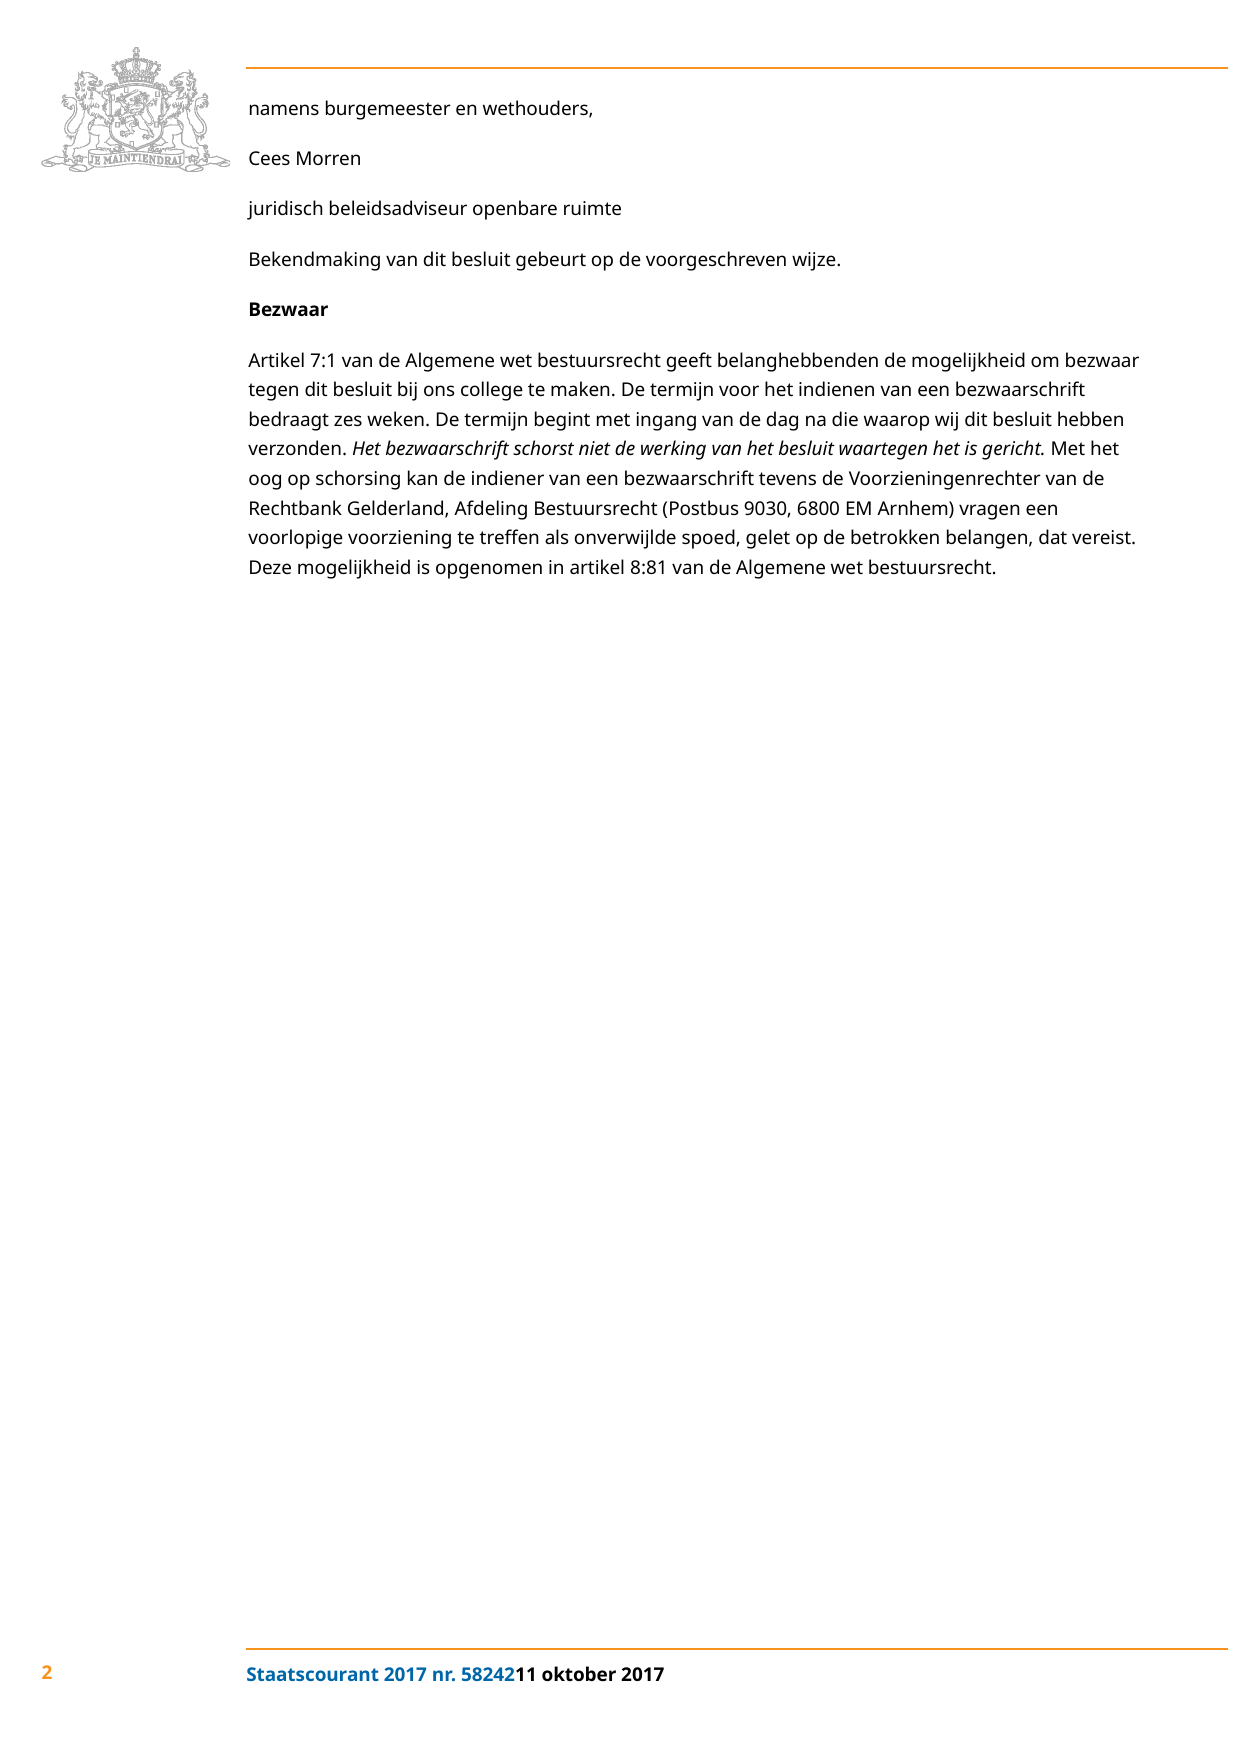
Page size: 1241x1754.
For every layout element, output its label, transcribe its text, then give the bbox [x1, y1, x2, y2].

text Bekendmaking van dit besluit gebeurt op de voorgeschreven wijze. [248, 246, 1152, 272]
text Cees Morren [248, 145, 1152, 171]
text Artikel 7:1 van de Algemene wet bestuursrecht geeft belanghebbenden de mogelijkheid om bezwaar tegen dit besluit bij ons college te maken. De termijn voor het indienen van een bezwaarschrift bedraagt zes weken. De termijn begint met ingang van de dag na die waarop wij dit besluit hebben verzonden. Het bezwaarschrift schorst niet de werking van het besluit waartegen het is gericht. Met het oog op schorsing kan de indiener van een bezwaarschrift tevens de Voorzieningenrechter van de Rechtbank Gelderland, Afdeling Bestuursrecht (Postbus 9030, 6800 EM Arnhem) vragen een voorlopige voorziening te treffen als onverwijlde spoed, gelet op de betrokken belangen, dat vereist. Deze mogelijkheid is opgenomen in artikel 8:81 van de Algemene wet bestuursrecht. [248, 347, 1152, 580]
text Bezwaar [248, 296, 1152, 322]
text namens burgemeester en wethouders, [248, 95, 1152, 121]
picture [41, 47, 231, 172]
text juridisch beleidsadviseur openbare ruimte [248, 196, 1152, 221]
